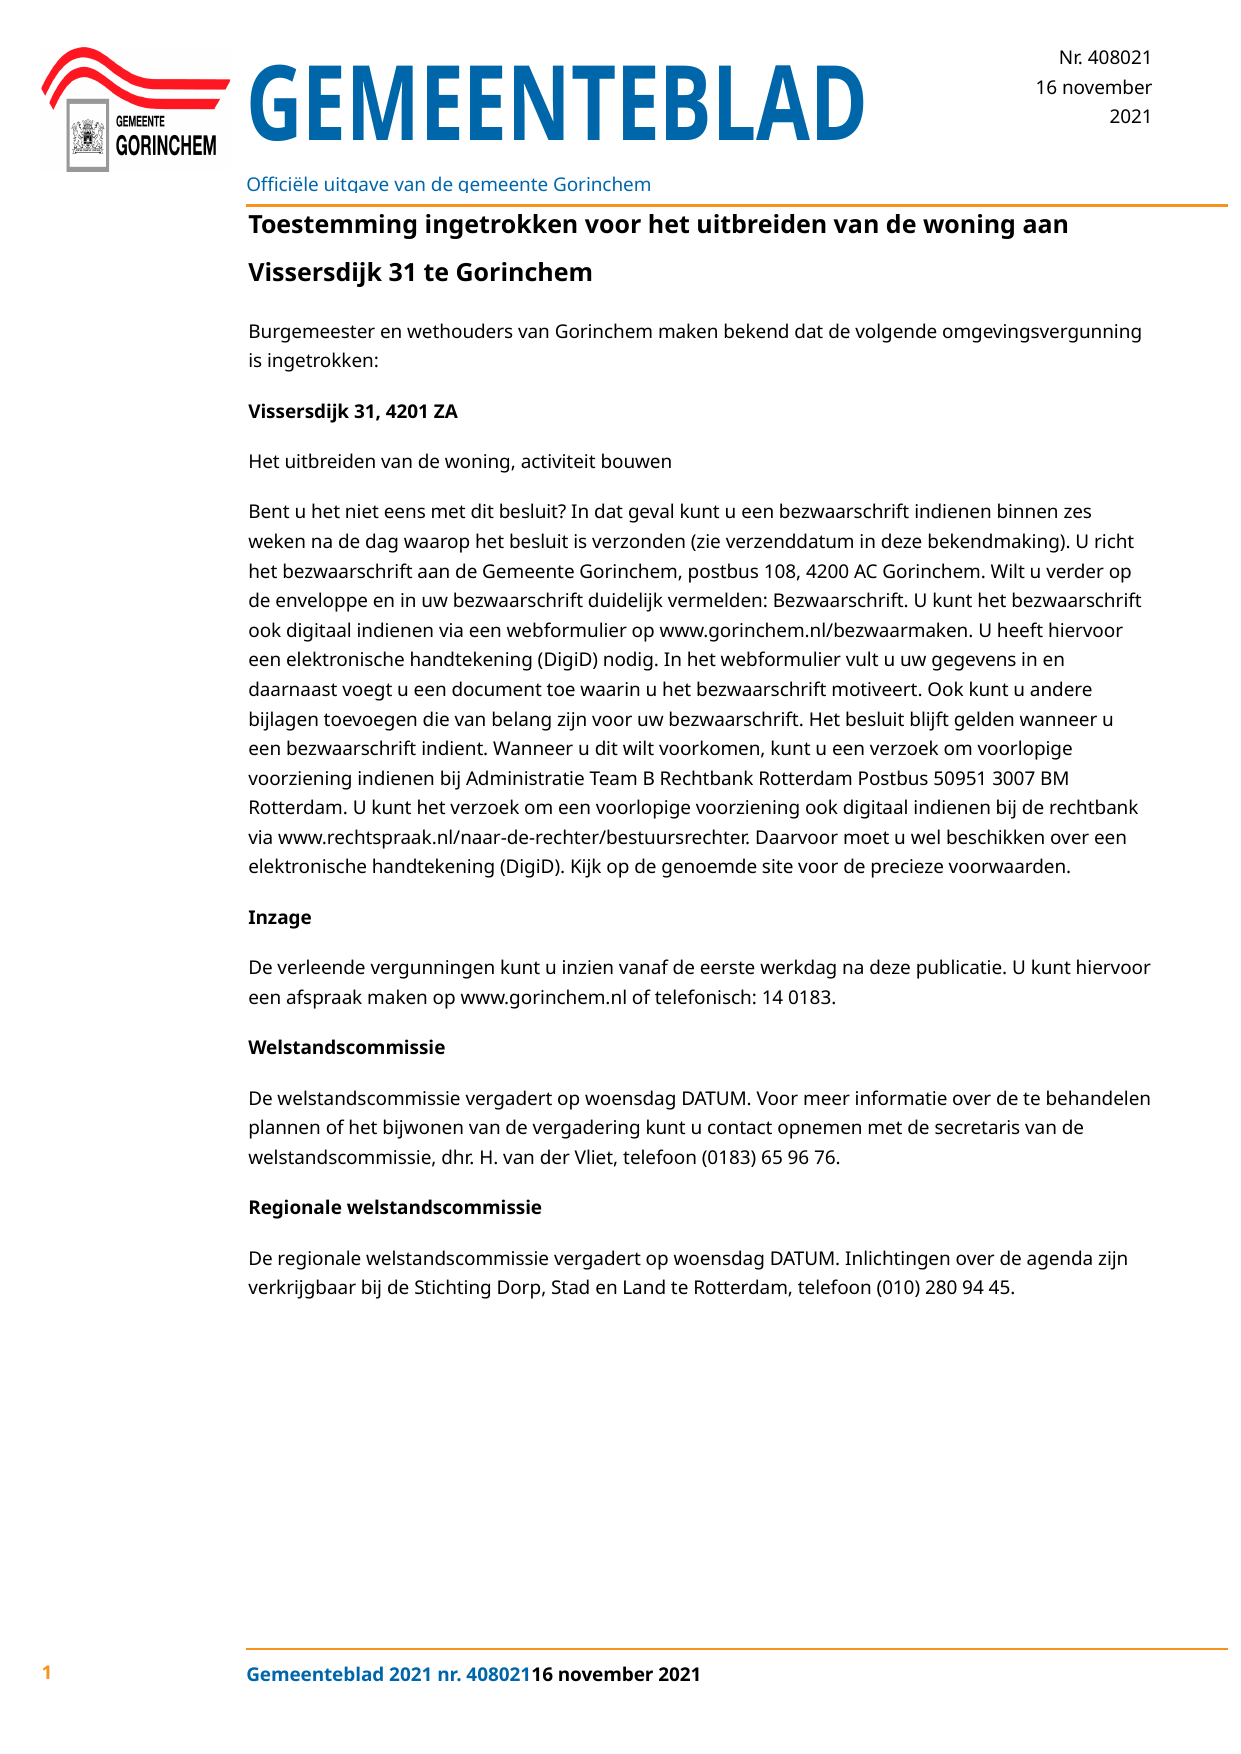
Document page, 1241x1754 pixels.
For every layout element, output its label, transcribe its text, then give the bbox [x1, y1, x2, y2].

text Vissersdijk 31, 4201 ZA [248, 398, 1152, 424]
text De welstandscommissie vergadert op woensdag DATUM. Voor meer informatie over de te behandelen plannen of het bijwonen van de vergadering kunt u contact opnemen met de secretaris van de welstandscommissie, dhr. H. van der Vliet, telefoon (0183) 65 96 76. [248, 1085, 1152, 1170]
text Bent u het niet eens met dit besluit? In dat geval kunt u een bezwaarschrift indienen binnen zes weken na de dag waarop het besluit is verzonden (zie verzenddatum in deze bekendmaking). U richt het bezwaarschrift aan de Gemeente Gorinchem, postbus 108, 4200 AC Gorinchem. Wilt u verder op de enveloppe en in uw bezwaarschrift duidelijk vermelden: Bezwaarschrift. U kunt het bezwaarschrift ook digitaal indienen via een webformulier op www.gorinchem.nl/bezwaarmaken. U heeft hiervoor een elektronische handtekening (DigiD) nodig. In het webformulier vult u uw gegevens in en daarnaast voegt u een document toe waarin u het bezwaarschrift motiveert. Ook kunt u andere bijlagen toevoegen die van belang zijn voor uw bezwaarschrift. Het besluit blijft gelden wanneer u een bezwaarschrift indient. Wanneer u dit wilt voorkomen, kunt u een verzoek om voorlopige voorziening indienen bij Administratie Team B Rechtbank Rotterdam Postbus 50951 3007 BM Rotterdam. U kunt het verzoek om een voorlopige voorziening ook digitaal indienen bij de rechtbank via www.rechtspraak.nl/naar-de-rechter/bestuursrechter. Daarvoor moet u wel beschikken over een elektronische handtekening (DigiD). Kijk op de genoemde site voor de precieze voorwaarden. [248, 499, 1152, 879]
text Toestemming ingetrokken voor het uitbreiden van de woning aan Vissersdijk 31 te Gorinchem [248, 207, 1152, 288]
text Inzage [248, 904, 1152, 930]
text De regionale welstandscommissie vergadert op woensdag DATUM. Inlichtingen over de agenda zijn verkrijgbaar bij de Stichting Dorp, Stad en Land te Rotterdam, telefoon (010) 280 94 45. [248, 1245, 1152, 1300]
text Het uitbreiden van de woning, activiteit bouwen [248, 448, 1152, 474]
text Regionale welstandscommissie [248, 1194, 1152, 1220]
picture [41, 47, 231, 172]
text Burgemeester en wethouders van Gorinchem maken bekend dat de volgende omgevingsvergunning is ingetrokken: [248, 318, 1152, 373]
text Welstandscommissie [248, 1034, 1152, 1060]
text De verleende vergunningen kunt u inzien vanaf de eerste werkdag na deze publicatie. U kunt hiervoor een afspraak maken op www.gorinchem.nl of telefonisch: 14 0183. [248, 954, 1152, 1010]
